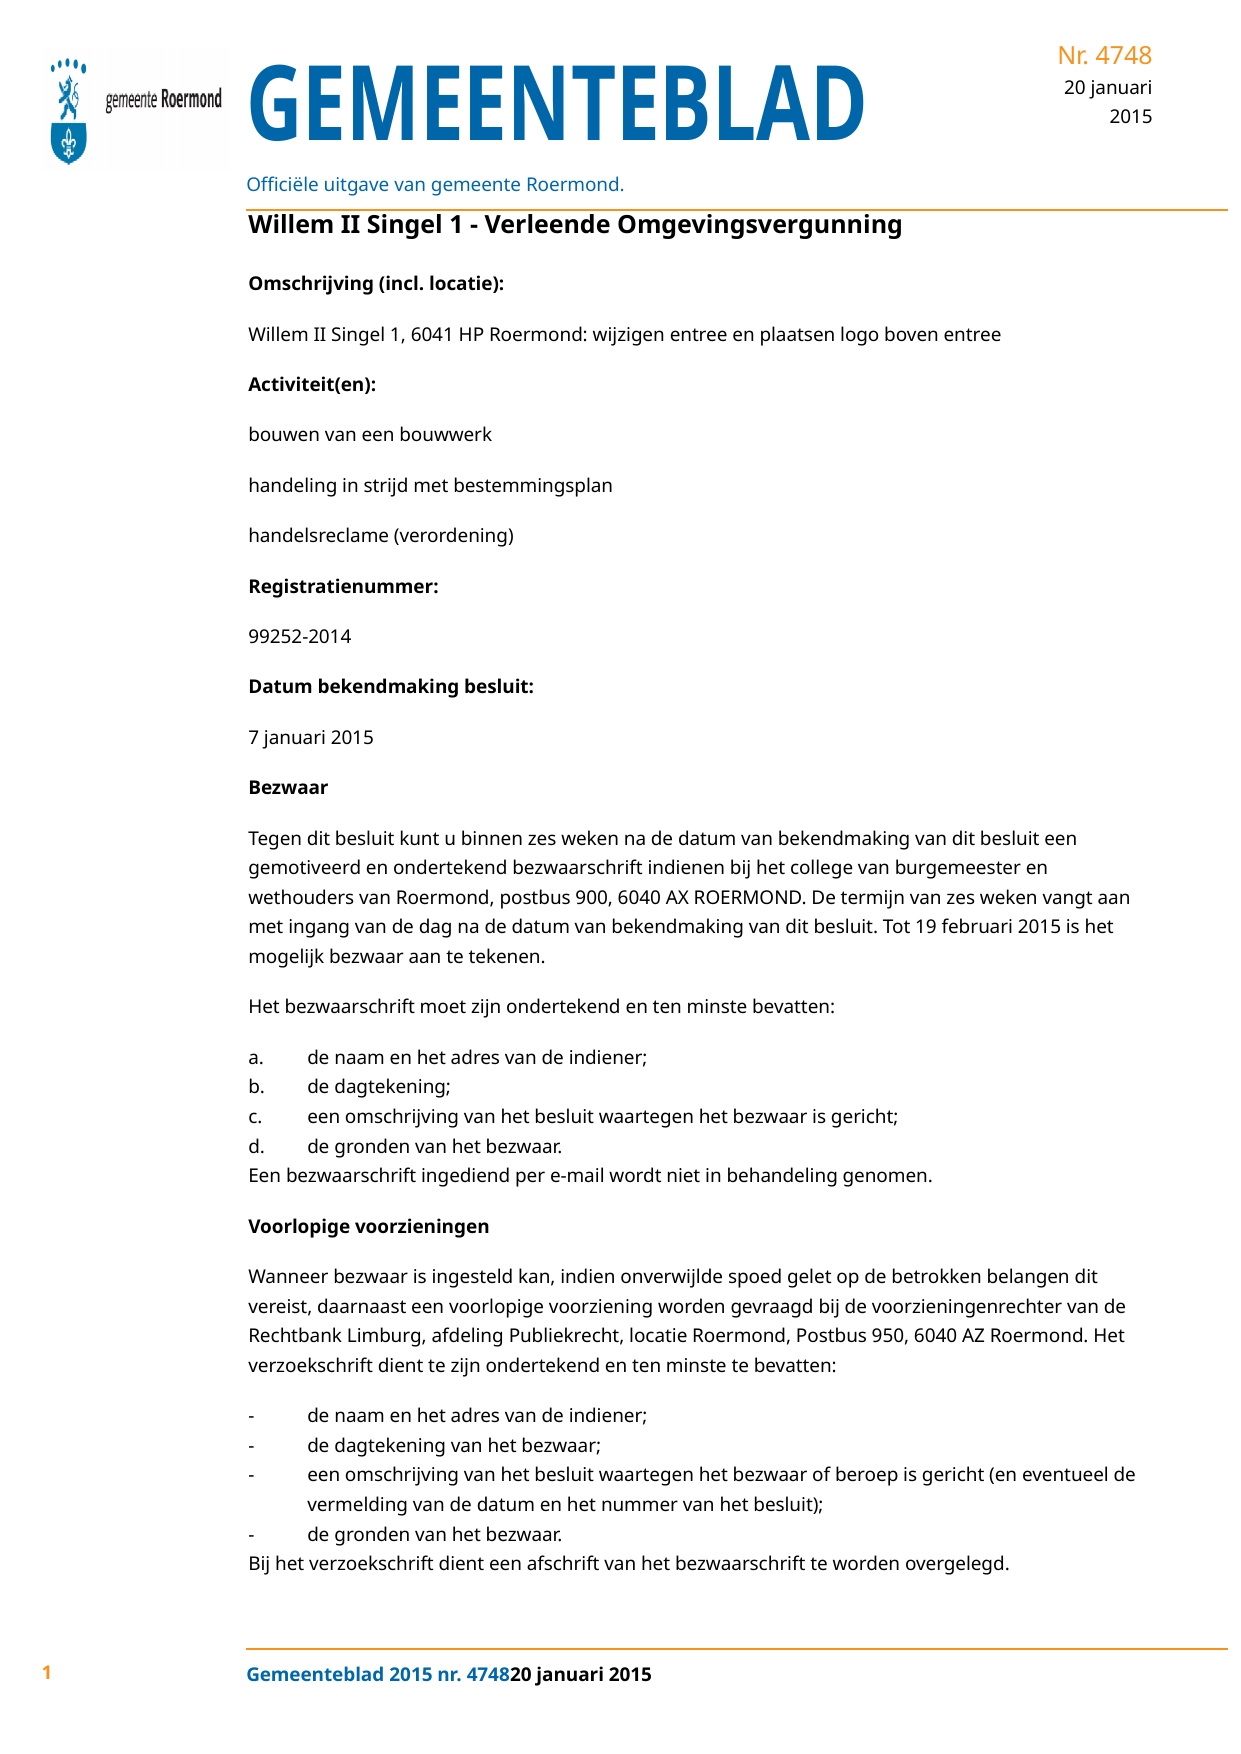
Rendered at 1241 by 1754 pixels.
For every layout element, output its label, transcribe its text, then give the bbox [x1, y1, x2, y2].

text Bij het verzoekschrift dient een afschrift van het bezwaarschrift te worden overgelegd. [248, 1550, 1152, 1576]
text bouwen van een bouwwerk [248, 422, 1152, 447]
text handelsreclame (verordening) [248, 522, 1152, 548]
text Activiteit(en): [248, 371, 1152, 397]
text handeling in strijd met bestemmingsplan [248, 472, 1152, 498]
list de gronden van het bezwaar. [248, 1521, 1152, 1546]
text Datum bekendmaking besluit: [248, 674, 1152, 699]
list de naam en het adres van de indiener; [248, 1402, 1152, 1428]
text Omschrijving (incl. locatie): [248, 270, 1152, 296]
text 7 januari 2015 [248, 724, 1152, 750]
list de gronden van het bezwaar. [248, 1133, 1152, 1158]
list een omschrijving van het besluit waartegen het bezwaar of beroep is gericht (en eventueel de vermelding van de datum en het nummer van het besluit); [248, 1462, 1152, 1517]
text Voorlopige voorzieningen [248, 1213, 1152, 1238]
text Tegen dit besluit kunt u binnen zes weken na de datum van bekendmaking van dit besluit een gemotiveerd en ondertekend bezwaarschrift indienen bij het college van burgemeester en wethouders van Roermond, postbus 900, 6040 AX ROERMOND. De termijn van zes weken vangt aan met ingang van de dag na de datum van bekendmaking van dit besluit. Tot 19 februari 2015 is het mogelijk bezwaar aan te tekenen. [248, 825, 1152, 969]
text Registratienummer: [248, 573, 1152, 598]
list een omschrijving van het besluit waartegen het bezwaar is gericht; [248, 1103, 1152, 1129]
text 99252-2014 [248, 623, 1152, 649]
picture [41, 47, 231, 172]
text Willem II Singel 1, 6041 HP Roermond: wijzigen entree en plaatsen logo boven entree [248, 321, 1152, 346]
text Het bezwaarschrift moet zijn ondertekend en ten minste bevatten: [248, 994, 1152, 1019]
list de naam en het adres van de indiener; [248, 1044, 1152, 1070]
text Bezwaar [248, 774, 1152, 800]
text Een bezwaarschrift ingediend per e-mail wordt niet in behandeling genomen. [248, 1162, 1152, 1188]
list de dagtekening; [248, 1074, 1152, 1099]
list de dagtekening van het bezwaar; [248, 1432, 1152, 1458]
text Wanneer bezwaar is ingesteld kan, indien onverwijlde spoed gelet op de betrokken belangen dit vereist, daarnaast een voorlopige voorziening worden gevraagd bij de voorzieningenrechter van de Rechtbank Limburg, afdeling Publiekrecht, locatie Roermond, Postbus 950, 6040 AZ Roermond. Het verzoekschrift dient te zijn ondertekend en ten minste te bevatten: [248, 1263, 1152, 1378]
text Willem II Singel 1 - Verleende Omgevingsvergunning [248, 211, 1152, 241]
